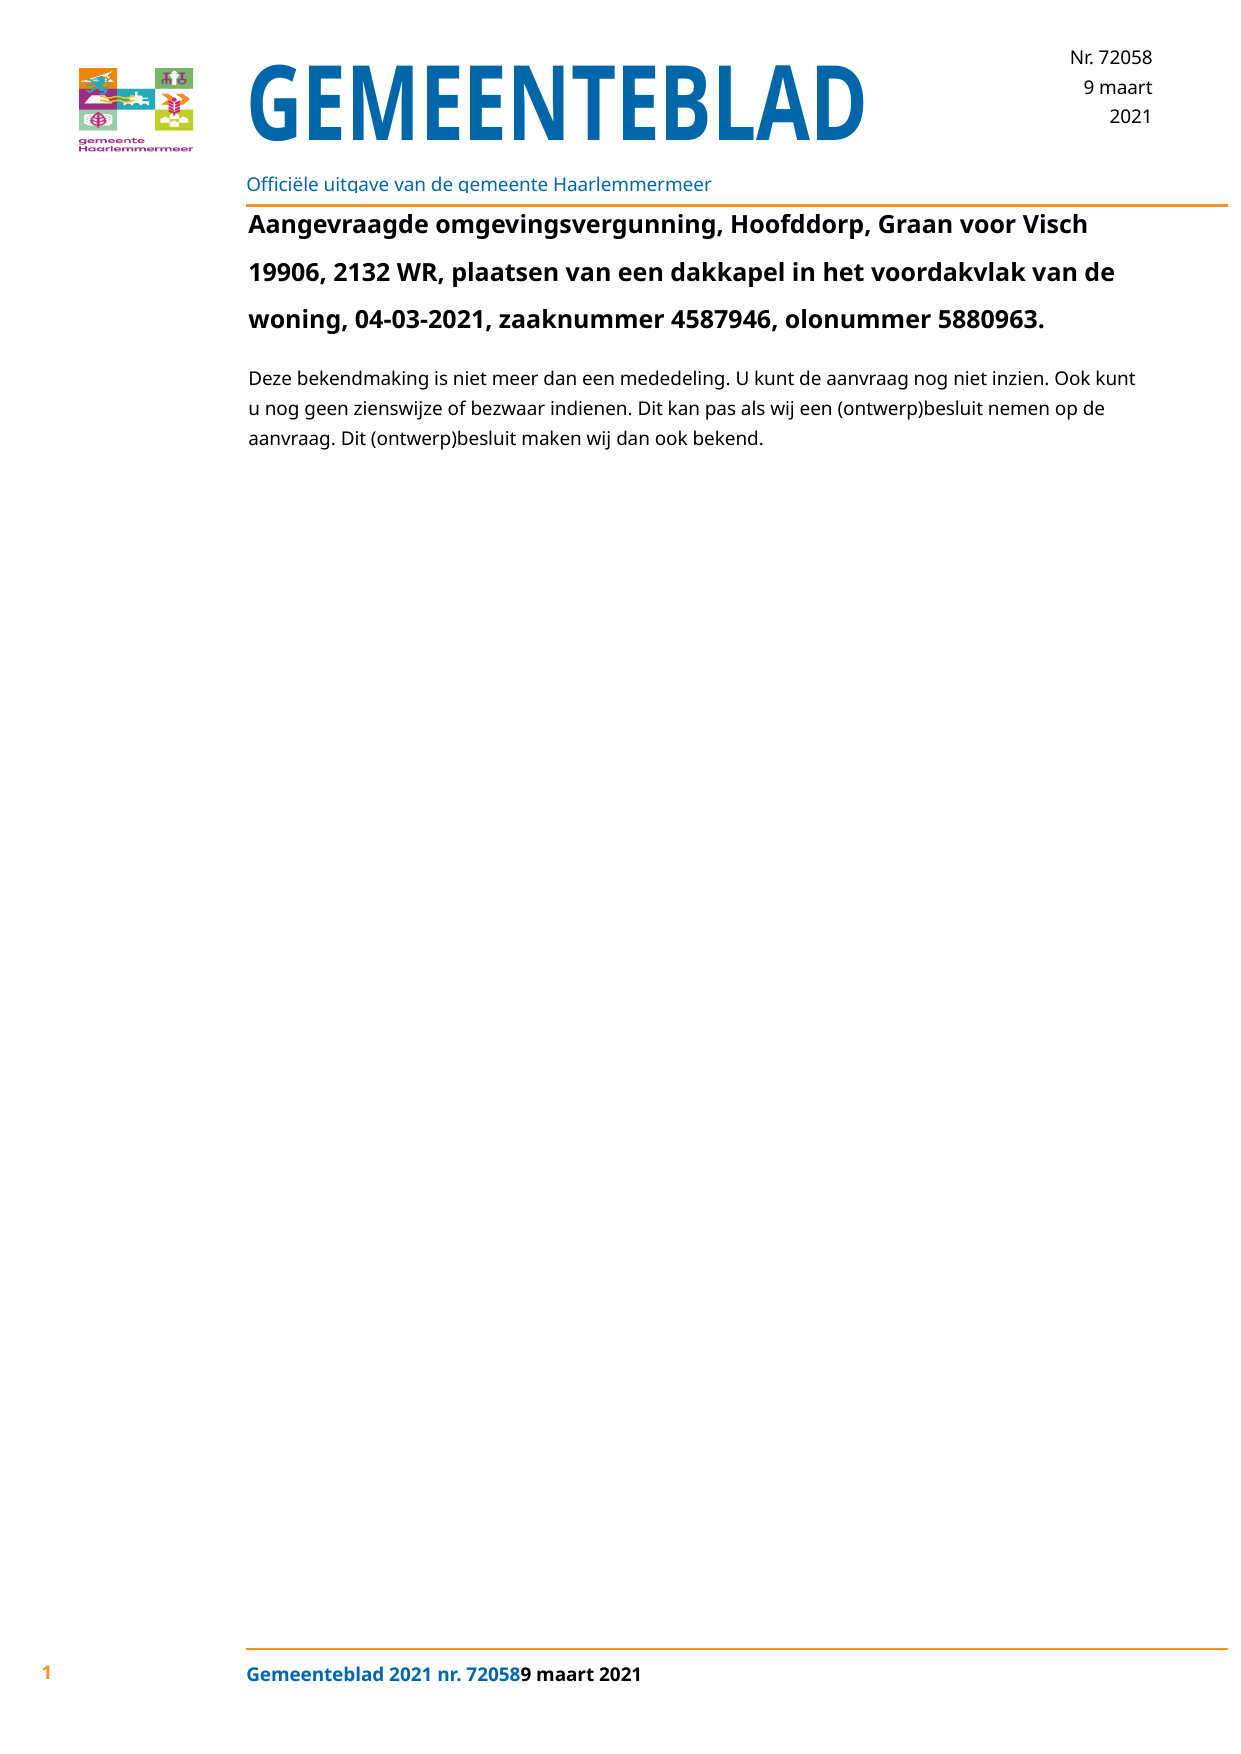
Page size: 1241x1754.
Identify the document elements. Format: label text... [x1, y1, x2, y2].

text Deze bekendmaking is niet meer dan een mededeling. U kunt de aanvraag nog niet inzien. Ook kunt u nog geen zienswijze of bezwaar indienen. Dit kan pas als wij een (ontwerp)besluit nemen op de aanvraag. Dit (ontwerp)besluit maken wij dan ook bekend. [248, 366, 1152, 450]
text Aangevraagde omgevingsvergunning, Hoofddorp, Graan voor Visch 19906, 2132 WR, plaatsen van een dakkapel in het voordakvlak van de woning, 04-03-2021, zaaknummer 4587946, olonummer 5880963. [248, 207, 1152, 336]
picture [41, 47, 231, 172]
